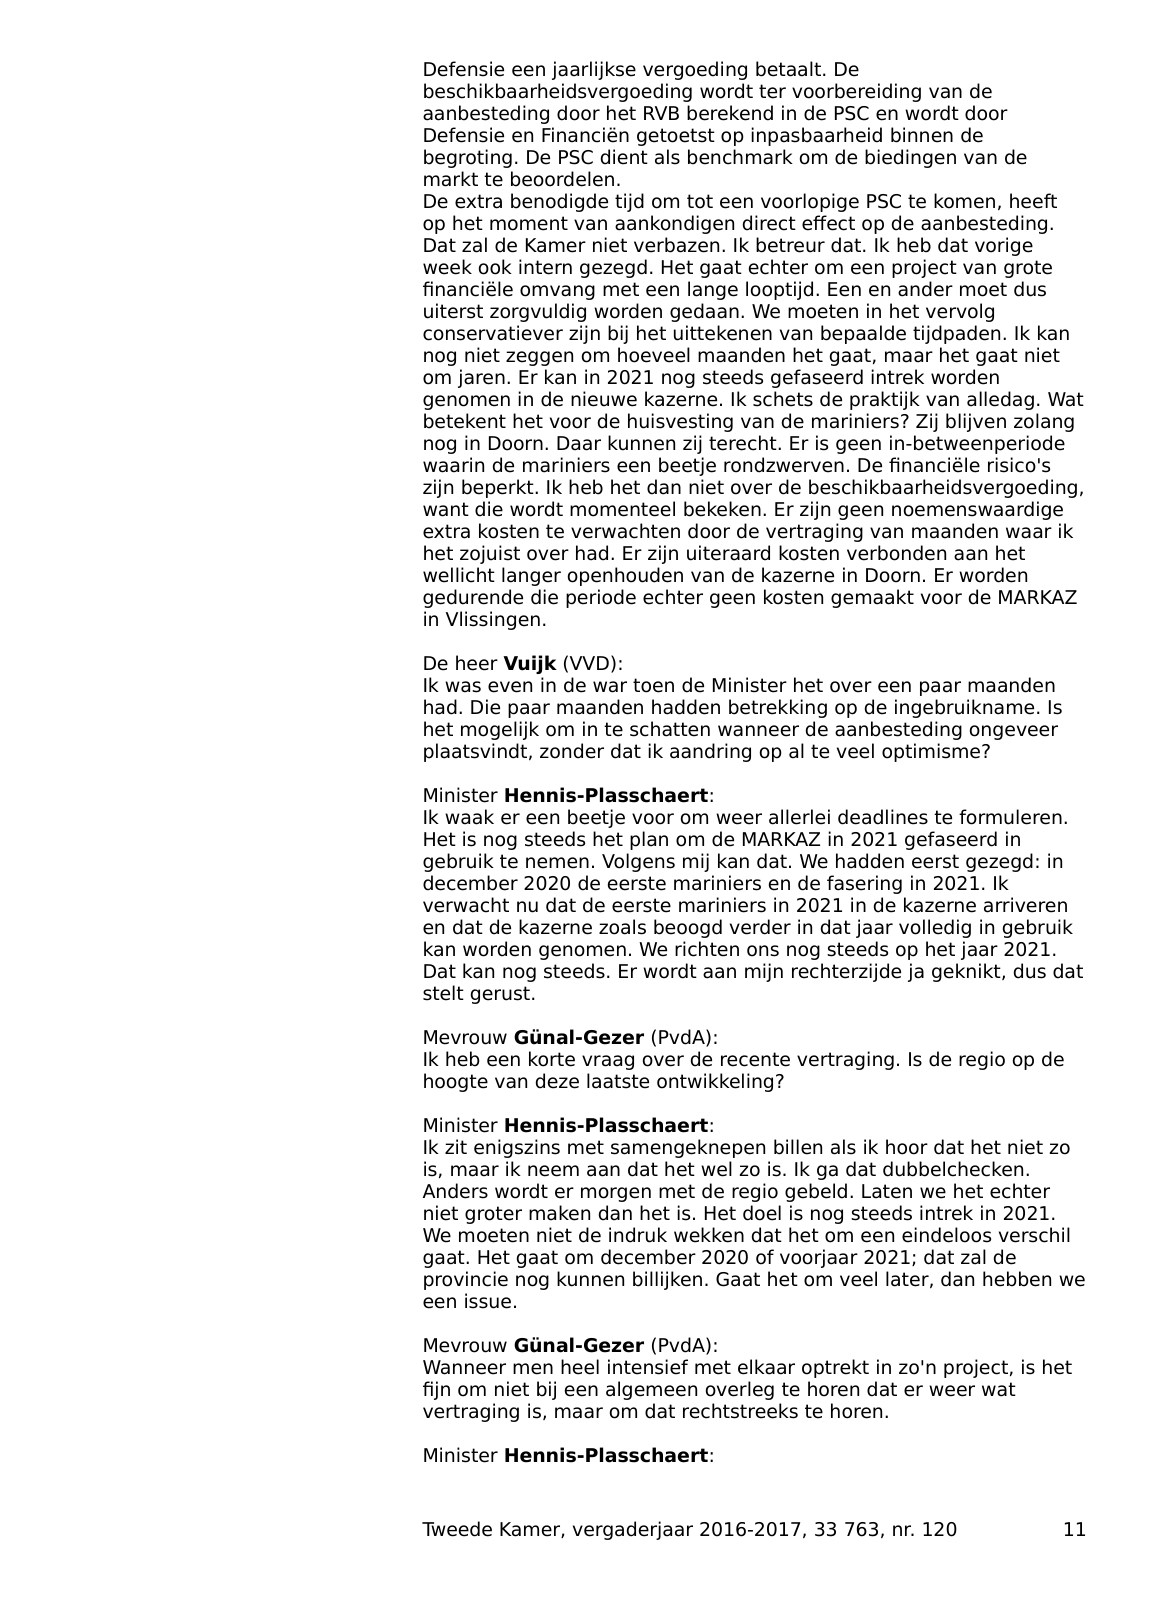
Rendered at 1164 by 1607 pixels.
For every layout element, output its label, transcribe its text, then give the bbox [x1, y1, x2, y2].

text Mevrouw Günal-Gezer (PvdA): [422, 1027, 1087, 1049]
text Minister Hennis-Plasschaert: [422, 785, 1087, 807]
text Ik zit enigszins met samengeknepen billen als ik hoor dat het niet zo is, maar ik neem aan dat het wel zo is. Ik ga dat dubbelchecken. Anders wordt er morgen met de regio gebeld. Laten we het echter niet groter maken dan het is. Het doel is nog steeds intrek in 2021. We moeten niet de indruk wekken dat het om een eindeloos verschil gaat. Het gaat om december 2020 of voorjaar 2021; dat zal de provincie nog kunnen billijken. Gaat het om veel later, dan hebben we een issue. [422, 1137, 1087, 1313]
text Minister Hennis-Plasschaert: [422, 1445, 1087, 1467]
text De extra benodigde tijd om tot een voorlopige PSC te komen, heeft op het moment van aankondigen direct effect op de aanbesteding. Dat zal de Kamer niet verbazen. Ik betreur dat. Ik heb dat vorige week ook intern gezegd. Het gaat echter om een project van grote financiële omvang met een lange looptijd. Een en ander moet dus uiterst zorgvuldig worden gedaan. We moeten in het vervolg conservatiever zijn bij het uittekenen van bepaalde tijdpaden. Ik kan nog niet zeggen om hoeveel maanden het gaat, maar het gaat niet om jaren. Er kan in 2021 nog steeds gefaseerd intrek worden genomen in de nieuwe kazerne. Ik schets de praktijk van alledag. Wat betekent het voor de huisvesting van de mariniers? Zij blijven zolang nog in Doorn. Daar kunnen zij terecht. Er is geen in-betweenperiode waarin de mariniers een beetje rondzwerven. De financiële risico's zijn beperkt. Ik heb het dan niet over de beschikbaarheidsvergoeding, want die wordt momenteel bekeken. Er zijn geen noemenswaardige extra kosten te verwachten door de vertraging van maanden waar ik het zojuist over had. Er zijn uiteraard kosten verbonden aan het wellicht langer openhouden van de kazerne in Doorn. Er worden gedurende die periode echter geen kosten gemaakt voor de MARKAZ in Vlissingen. [422, 191, 1087, 631]
text Ik waak er een beetje voor om weer allerlei deadlines te formuleren. Het is nog steeds het plan om de MARKAZ in 2021 gefaseerd in gebruik te nemen. Volgens mij kan dat. We hadden eerst gezegd: in december 2020 de eerste mariniers en de fasering in 2021. Ik verwacht nu dat de eerste mariniers in 2021 in de kazerne arriveren en dat de kazerne zoals beoogd verder in dat jaar volledig in gebruik kan worden genomen. We richten ons nog steeds op het jaar 2021. Dat kan nog steeds. Er wordt aan mijn rechterzijde ja geknikt, dus dat stelt gerust. [422, 807, 1087, 1004]
text Minister Hennis-Plasschaert: [422, 1115, 1087, 1137]
text Mevrouw Günal-Gezer (PvdA): [422, 1335, 1087, 1357]
text Ik was even in de war toen de Minister het over een paar maanden had. Die paar maanden hadden betrekking op de ingebruikname. Is het mogelijk om in te schatten wanneer de aanbesteding ongeveer plaatsvindt, zonder dat ik aandring op al te veel optimisme? [422, 675, 1087, 763]
text Ik heb een korte vraag over de recente vertraging. Is de regio op de hoogte van deze laatste ontwikkeling? [422, 1049, 1087, 1093]
text De heer Vuijk (VVD): [422, 653, 1087, 675]
text Wanneer men heel intensief met elkaar optrekt in zo'n project, is het fijn om niet bij een algemeen overleg te horen dat er weer wat vertraging is, maar om dat rechtstreeks te horen. [422, 1357, 1087, 1423]
text Defensie een jaarlijkse vergoeding betaalt. De beschikbaarheidsvergoeding wordt ter voorbereiding van de aanbesteding door het RVB berekend in de PSC en wordt door Defensie en Financiën getoetst op inpasbaarheid binnen de begroting. De PSC dient als benchmark om de biedingen van de markt te beoordelen. [422, 59, 1087, 191]
